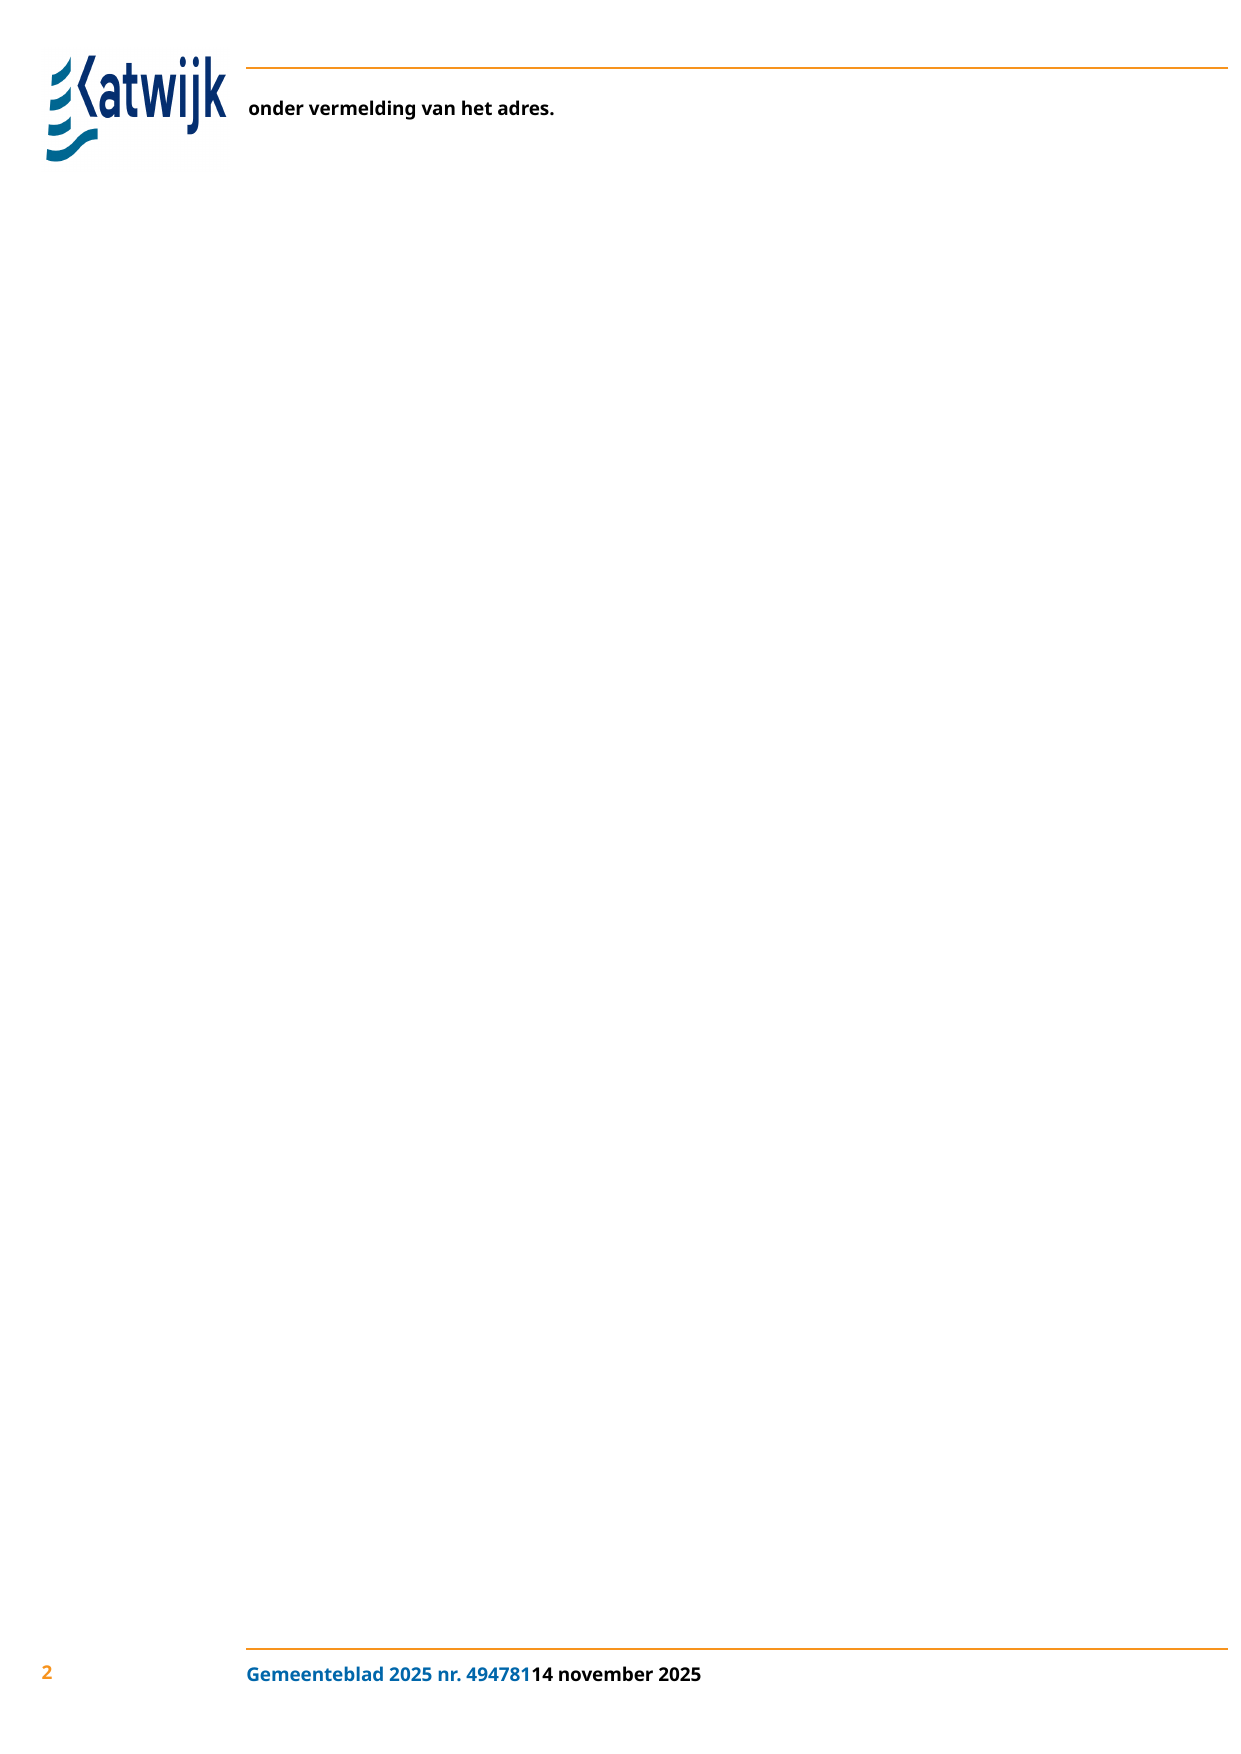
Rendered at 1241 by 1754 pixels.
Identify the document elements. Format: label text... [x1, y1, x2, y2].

text onder vermelding van het adres. [248, 95, 1152, 121]
picture [41, 47, 231, 172]
